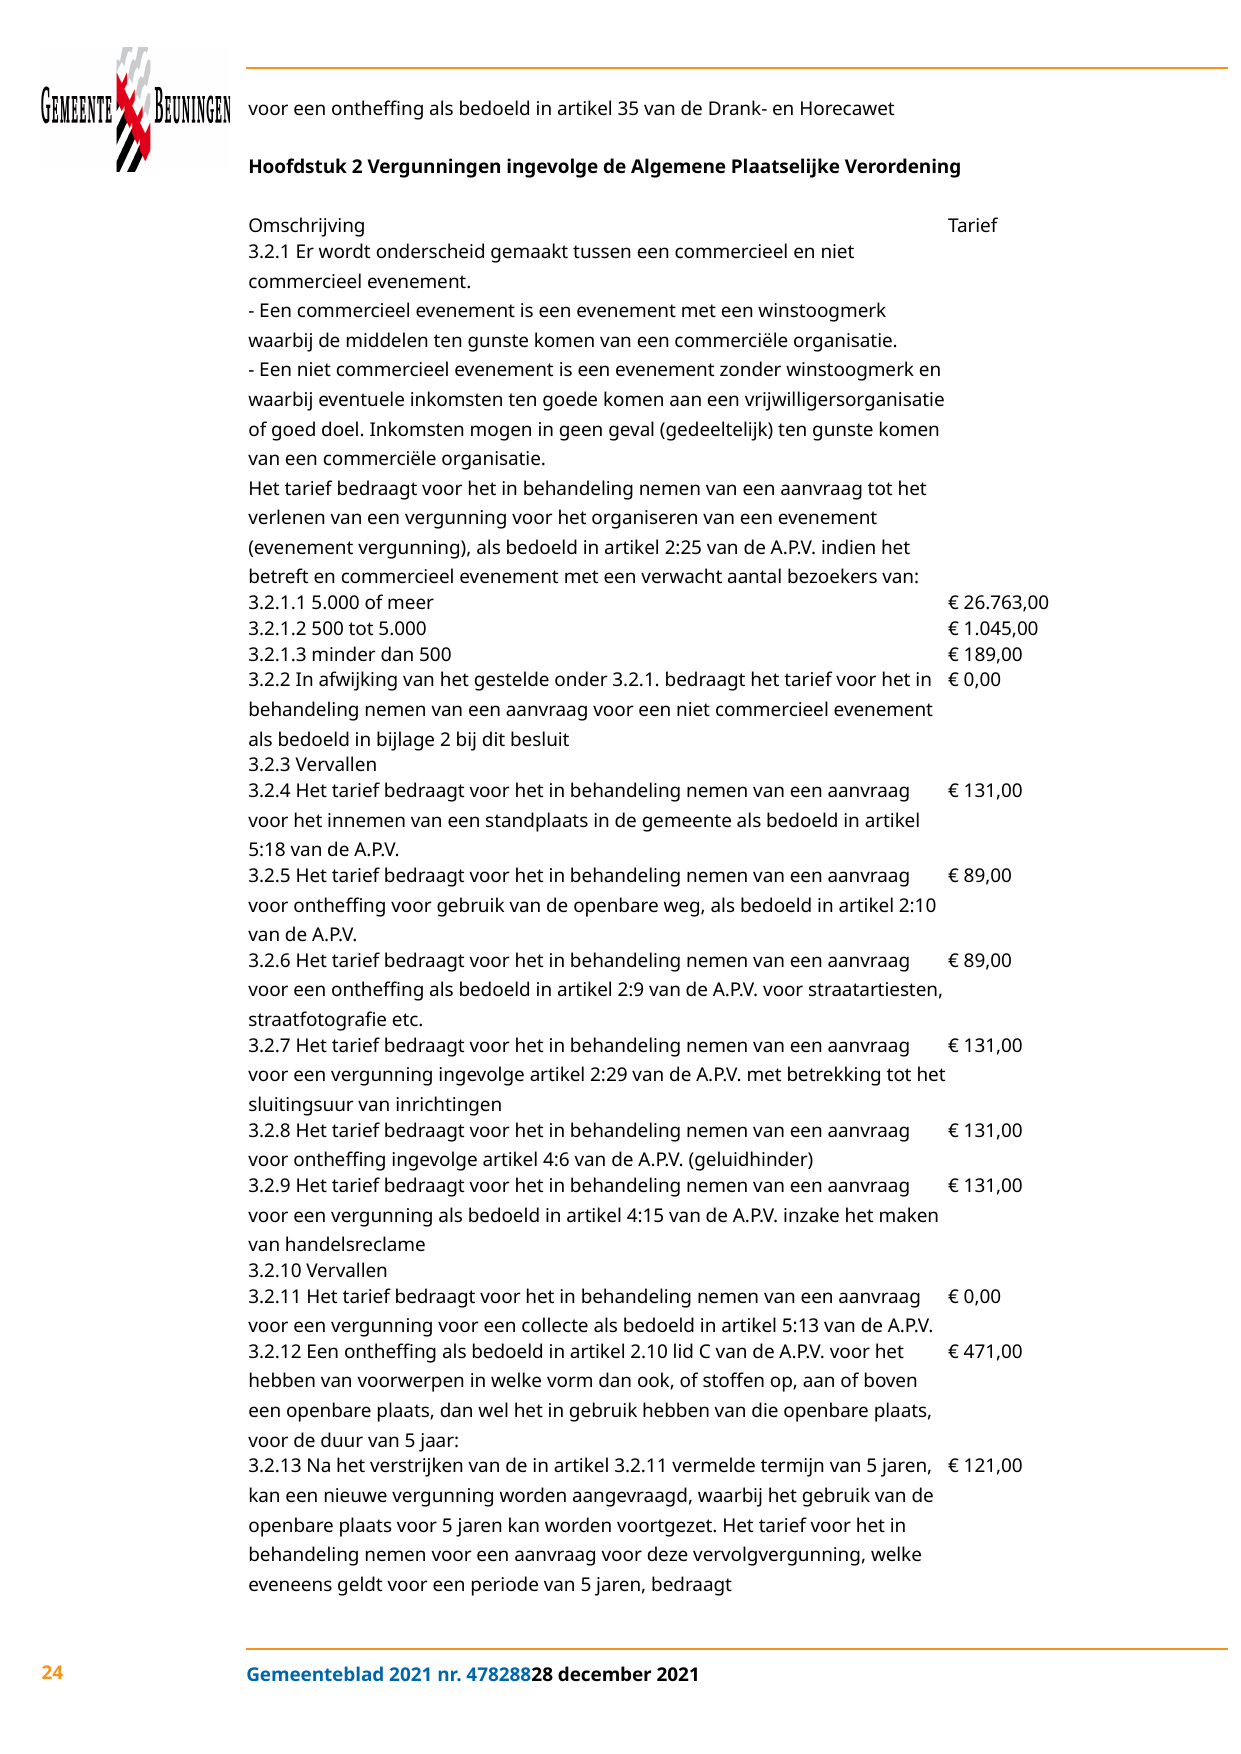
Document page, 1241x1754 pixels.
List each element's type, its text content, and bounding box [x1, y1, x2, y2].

table_cell 3.2.8 Het tarief bedraagt voor het in behandeling nemen van een aanvraag voor ontheffing ingevolge artikel 4:6 van de A.P.V. (geluidhinder) [248, 1117, 948, 1172]
table_cell 3.2.1.3 minder dan 500 [248, 641, 948, 667]
table_cell 3.2.9 Het tarief bedraagt voor het in behandeling nemen van een aanvraag voor een vergunning als bedoeld in artikel 4:15 van de A.P.V. inzake het maken van handelsreclame [248, 1172, 948, 1257]
table_cell 3.2.1.2 500 tot 5.000 [248, 615, 948, 641]
table_cell 3.2.6 Het tarief bedraagt voor het in behandeling nemen van een aanvraag voor een ontheffing als bedoeld in artikel 2:9 van de A.P.V. voor straatartiesten, straatfotografie etc. [248, 947, 948, 1032]
table_cell € 0,00 [948, 1283, 1152, 1338]
table_cell 3.2.2 In afwijking van het gestelde onder 3.2.1. bedraagt het tarief voor het in behandeling nemen van een aanvraag voor een niet commercieel evenement als bedoeld in bijlage 2 bij dit besluit [248, 667, 948, 752]
table_cell € 471,00 [948, 1338, 1152, 1453]
table_cell 3.2.11 Het tarief bedraagt voor het in behandeling nemen van een aanvraag voor een vergunning voor een collecte als bedoeld in artikel 5:13 van de A.P.V. [248, 1283, 948, 1338]
table_cell [950, 95, 1152, 121]
table_cell € 26.763,00 [948, 590, 1152, 615]
table_cell € 1.045,00 [948, 615, 1152, 641]
table_cell € 131,00 [948, 1032, 1152, 1117]
picture [41, 47, 231, 172]
table_cell € 131,00 [948, 777, 1152, 862]
table_cell € 0,00 [948, 667, 1152, 752]
text Hoofdstuk 2 Vergunningen ingevolge de Algemene Plaatselijke Verordening [248, 153, 1152, 179]
table_cell 3.2.3 Vervallen [248, 752, 948, 777]
table_cell [948, 752, 1152, 777]
table_cell 3.2.7 Het tarief bedraagt voor het in behandeling nemen van een aanvraag voor een vergunning ingevolge artikel 2:29 van de A.P.V. met betrekking tot het sluitingsuur van inrichtingen [248, 1032, 948, 1117]
table_cell 3.2.5 Het tarief bedraagt voor het in behandeling nemen van een aanvraag voor ontheffing voor gebruik van de openbare weg, als bedoeld in artikel 2:10 van de A.P.V. [248, 862, 948, 947]
table_header Tarief [948, 213, 1152, 238]
table_cell 3.2.13 Na het verstrijken van de in artikel 3.2.11 vermelde termijn van 5 jaren, kan een nieuwe vergunning worden aangevraagd, waarbij het gebruik van de openbare plaats voor 5 jaren kan worden voortgezet. Het tarief voor het in behandeling nemen voor een aanvraag voor deze vervolgvergunning, welke eveneens geldt voor een periode van 5 jaren, bedraagt [248, 1453, 948, 1597]
table_cell 3.2.1.1 5.000 of meer [248, 590, 948, 615]
table_cell € 131,00 [948, 1172, 1152, 1257]
table_cell voor een ontheffing als bedoeld in artikel 35 van de Drank- en Horecawet [248, 95, 950, 121]
table_cell 3.2.12 Een ontheffing als bedoeld in artikel 2.10 lid C van de A.P.V. voor het hebben van voorwerpen in welke vorm dan ook, of stoffen op, aan of boven een openbare plaats, dan wel het in gebruik hebben van die openbare plaats, voor de duur van 5 jaar: [248, 1338, 948, 1453]
table_cell € 131,00 [948, 1117, 1152, 1172]
table_cell 3.2.1 Er wordt onderscheid gemaakt tussen een commercieel en niet commercieel evenement. - Een commercieel evenement is een evenement met een winstoogmerk waarbij de middelen ten gunste komen van een commerciële organisatie. - Een niet commercieel evenement is een evenement zonder winstoogmerk en waarbij eventuele inkomsten ten goede komen aan een vrijwilligersorganisatie of goed doel. Inkomsten mogen in geen geval (gedeeltelijk) ten gunste komen van een commerciële organisatie. Het tarief bedraagt voor het in behandeling nemen van een aanvraag tot het verlenen van een vergunning voor het organiseren van een evenement (evenement vergunning), als bedoeld in artikel 2:25 van de A.P.V. indien het betreft en commercieel evenement met een verwacht aantal bezoekers van: [248, 238, 948, 589]
table_cell 3.2.4 Het tarief bedraagt voor het in behandeling nemen van een aanvraag voor het innemen van een standplaats in de gemeente als bedoeld in artikel 5:18 van de A.P.V. [248, 777, 948, 862]
table_cell € 189,00 [948, 641, 1152, 667]
table_cell 3.2.10 Vervallen [248, 1257, 948, 1283]
table_cell € 89,00 [948, 947, 1152, 1032]
table_cell € 121,00 [948, 1453, 1152, 1597]
table_cell [948, 1257, 1152, 1283]
table_header Omschrijving [248, 213, 948, 238]
table_cell € 89,00 [948, 862, 1152, 947]
table_cell [948, 238, 1152, 589]
